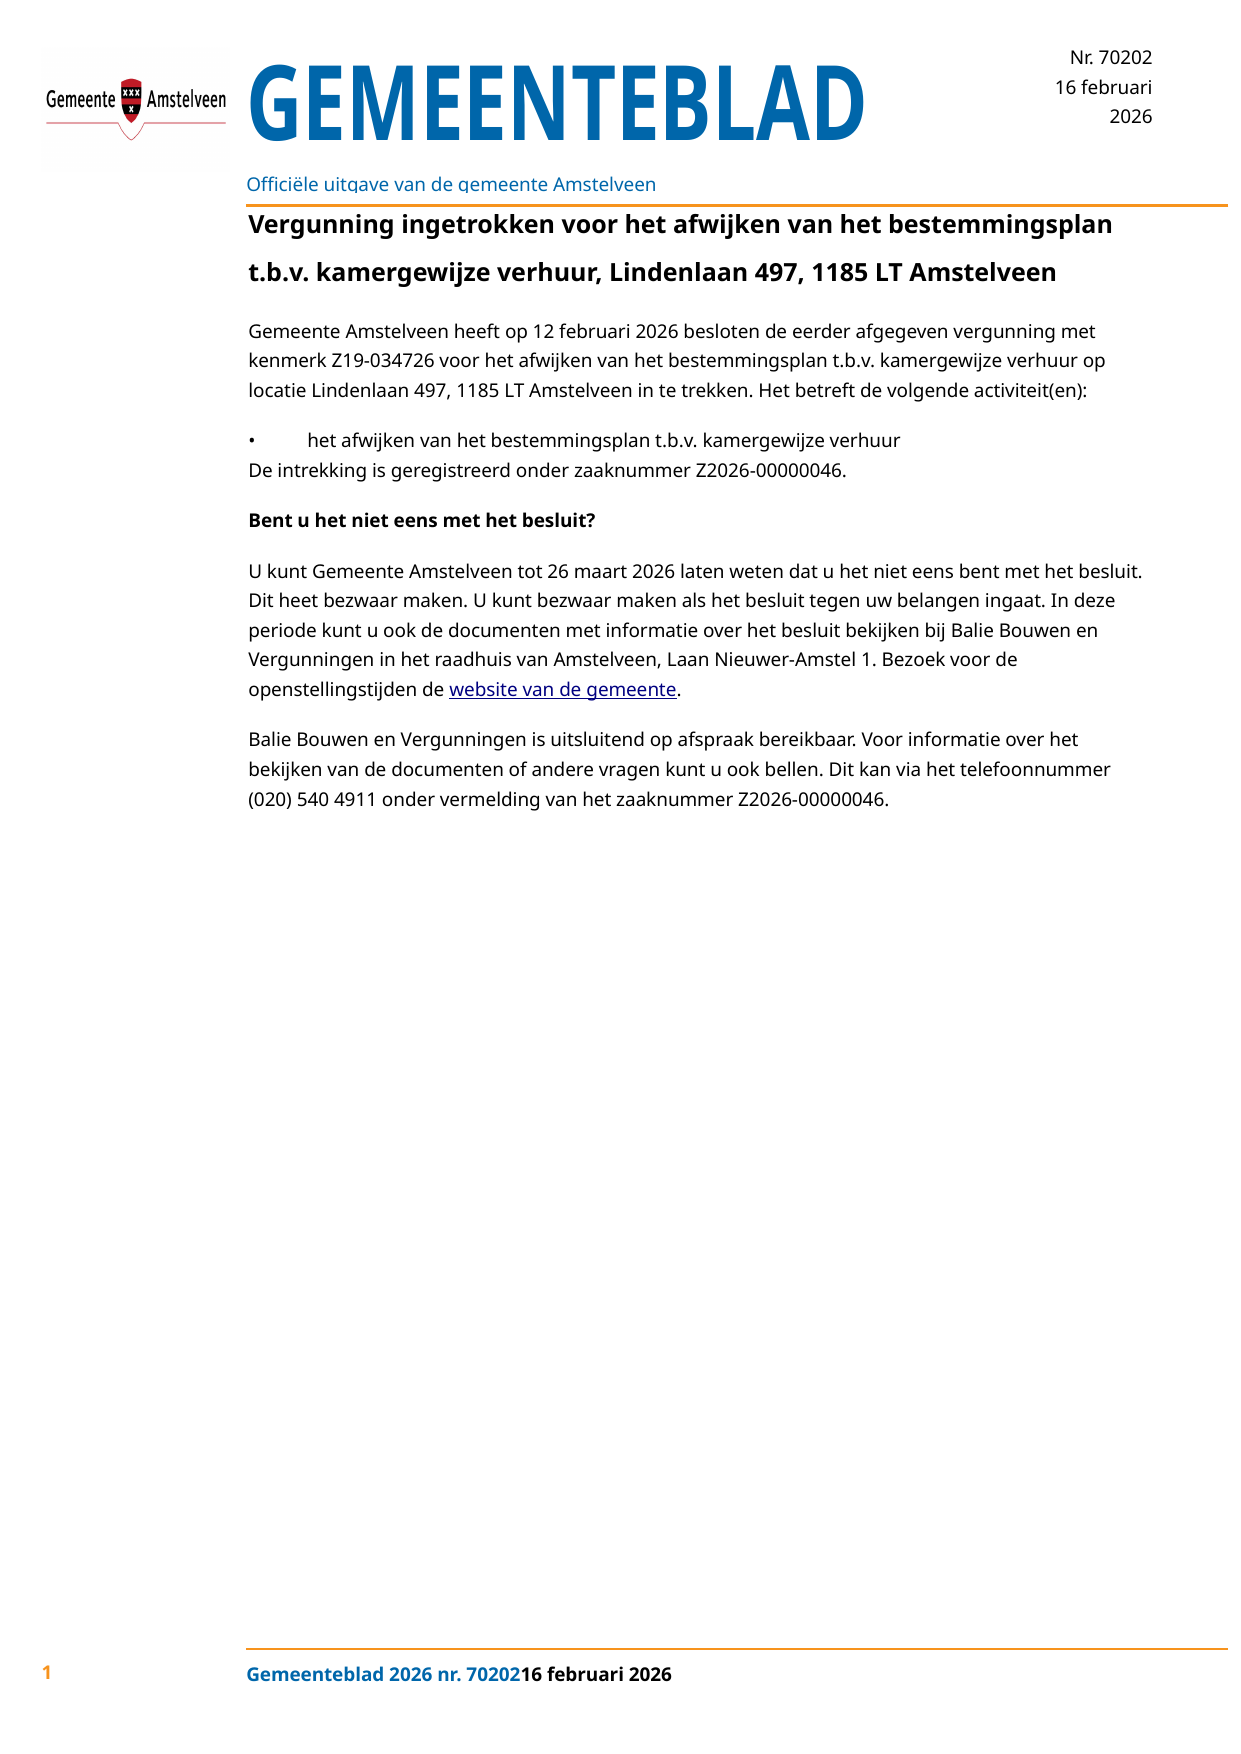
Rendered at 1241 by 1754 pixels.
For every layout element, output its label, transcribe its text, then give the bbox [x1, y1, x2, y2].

text Vergunning ingetrokken voor het afwijken van het bestemmingsplan t.b.v. kamergewijze verhuur, Lindenlaan 497, 1185 LT Amstelveen [248, 207, 1152, 288]
list het afwijken van het bestemmingsplan t.b.v. kamergewijze verhuur [248, 427, 1152, 453]
text Bent u het niet eens met het besluit? [248, 507, 1152, 533]
text De intrekking is geregistreerd onder zaaknummer Z2026-00000046. [248, 457, 1152, 483]
text Gemeente Amstelveen heeft op 12 februari 2026 besloten de eerder afgegeven vergunning met kenmerk Z19-034726 voor het afwijken van het bestemmingsplan t.b.v. kamergewijze verhuur op locatie Lindenlaan 497, 1185 LT Amstelveen in te trekken. Het betreft de volgende activiteit(en): [248, 318, 1152, 403]
text Balie Bouwen en Vergunningen is uitsluitend op afspraak bereikbaar. Voor informatie over het bekijken van de documenten of andere vragen kunt u ook bellen. Dit kan via het telefoonnummer (020) 540 4911 onder vermelding van het zaaknummer Z2026-00000046. [248, 727, 1152, 812]
picture [41, 47, 231, 172]
text U kunt Gemeente Amstelveen tot 26 maart 2026 laten weten dat u het niet eens bent met het besluit. Dit heet bezwaar maken. U kunt bezwaar maken als het besluit tegen uw belangen ingaat. In deze periode kunt u ook de documenten met informatie over het besluit bekijken bij Balie Bouwen en Vergunningen in het raadhuis van Amstelveen, Laan Nieuwer-Amstel 1. Bezoek voor de openstellingstijden de website van de gemeente. [248, 558, 1152, 702]
